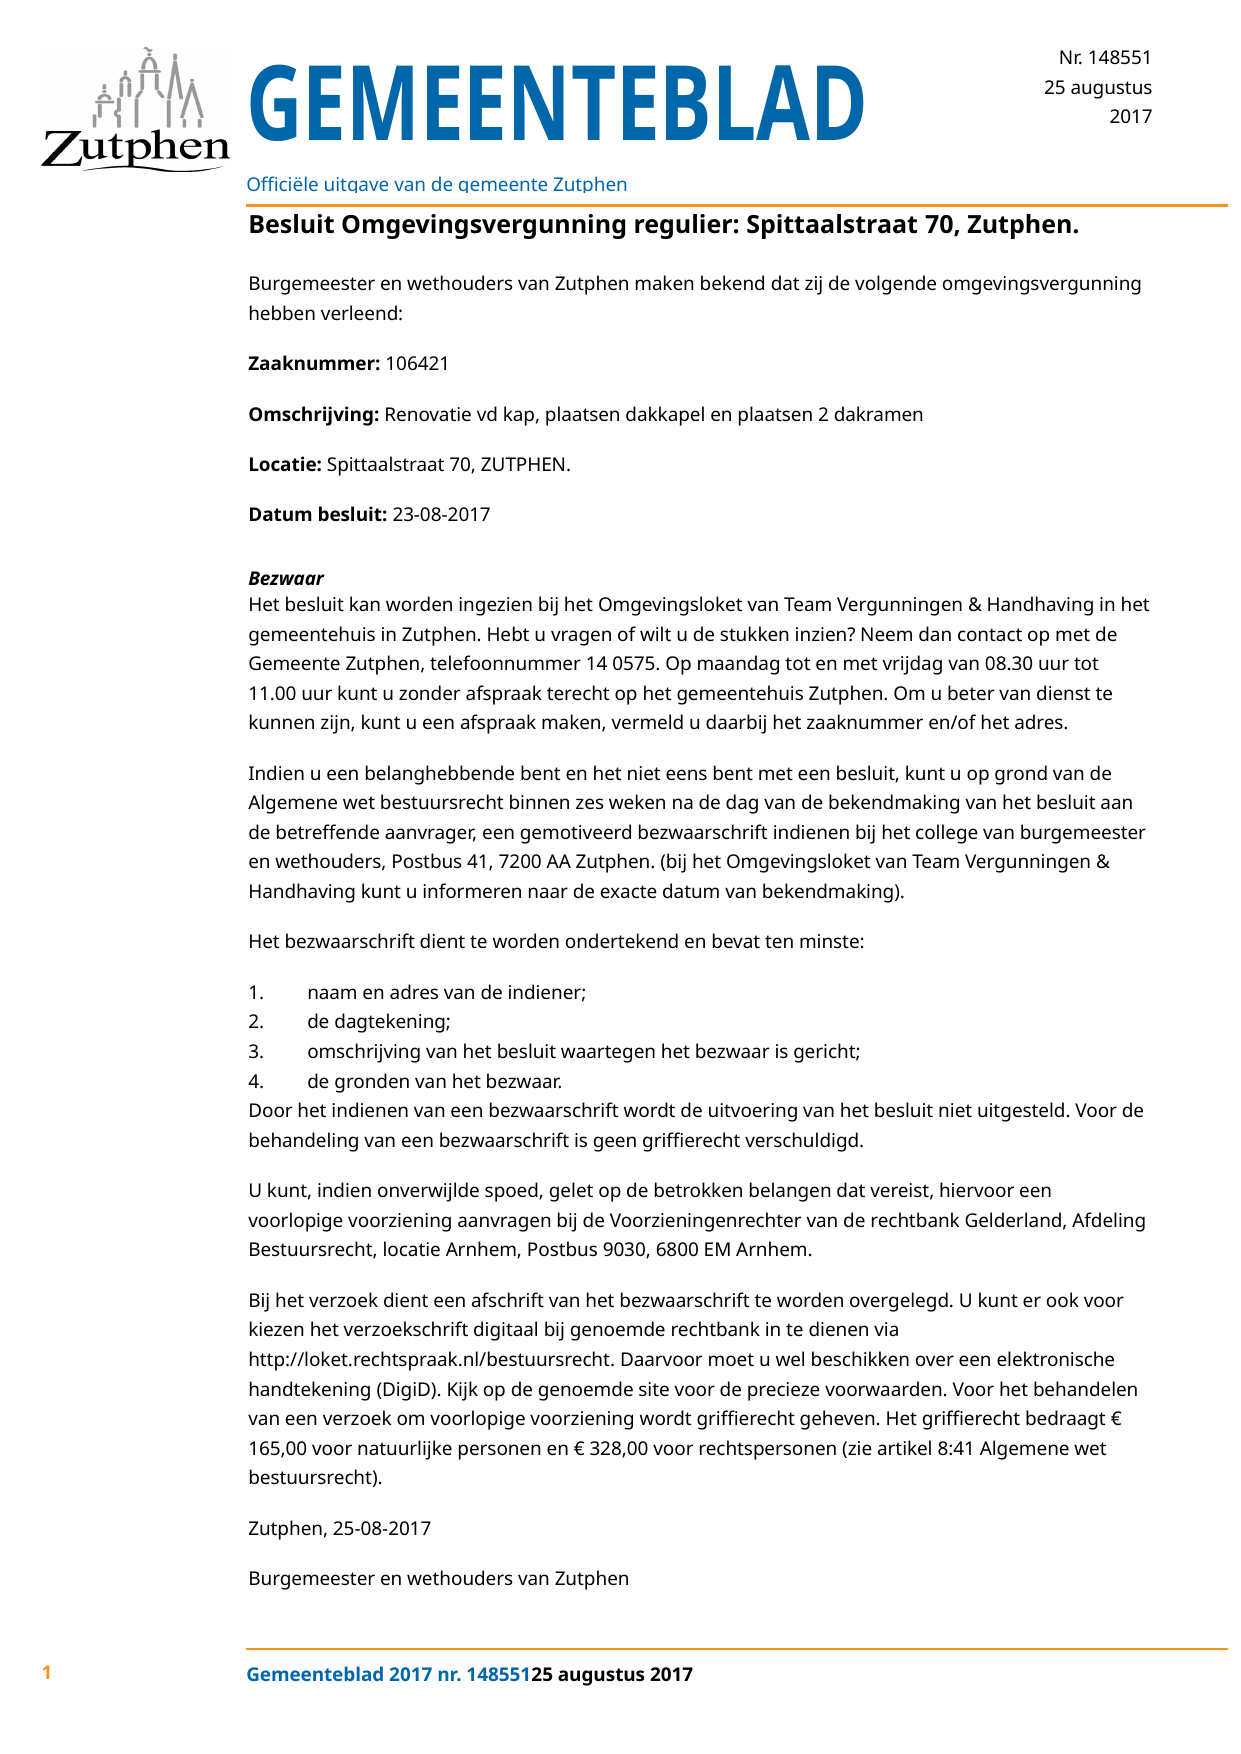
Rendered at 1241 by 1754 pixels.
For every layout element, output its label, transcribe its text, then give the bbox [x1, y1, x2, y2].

text Bij het verzoek dient een afschrift van het bezwaarschrift te worden overgelegd. U kunt er ook voor kiezen het verzoekschrift digitaal bij genoemde rechtbank in te dienen via http://loket.rechtspraak.nl/bestuursrecht. Daarvoor moet u wel beschikken over een elektronische handtekening (DigiD). Kijk op de genoemde site voor de precieze voorwaarden. Voor het behandelen van een verzoek om voorlopige voorziening wordt griffierecht geheven. Het griffierecht bedraagt € 165,00 voor natuurlijke personen en € 328,00 voor rechtspersonen (zie artikel 8:41 Algemene wet bestuursrecht). [248, 1287, 1152, 1490]
list de dagtekening; [248, 1009, 1152, 1034]
text Zaaknummer: 106421 [248, 350, 1152, 376]
text Zutphen, 25-08-2017 [248, 1515, 1152, 1541]
text Het besluit kan worden ingezien bij het Omgevingsloket van Team Vergunningen & Handhaving in het gemeentehuis in Zutphen. Hebt u vragen of wilt u de stukken inzien? Neem dan contact op met de Gemeente Zutphen, telefoonnummer 14 0575. Op maandag tot en met vrijdag van 08.30 uur tot 11.00 uur kunt u zonder afspraak terecht op het gemeentehuis Zutphen. Om u beter van dienst te kunnen zijn, kunt u een afspraak maken, vermeld u daarbij het zaaknummer en/of het adres. [248, 591, 1152, 735]
text U kunt, indien onverwijlde spoed, gelet op de betrokken belangen dat vereist, hiervoor een voorlopige voorziening aanvragen bij de Voorzieningenrechter van de rechtbank Gelderland, Afdeling Bestuursrecht, locatie Arnhem, Postbus 9030, 6800 EM Arnhem. [248, 1177, 1152, 1262]
text Door het indienen van een bezwaarschrift wordt de uitvoering van het besluit niet uitgesteld. Voor de behandeling van een bezwaarschrift is geen griffierecht verschuldigd. [248, 1097, 1152, 1153]
list naam en adres van de indiener; [248, 979, 1152, 1005]
text Locatie: Spittaalstraat 70, ZUTPHEN. [248, 451, 1152, 477]
text Bezwaar [248, 566, 1152, 591]
text Het bezwaarschrift dient te worden ondertekend en bevat ten minste: [248, 929, 1152, 954]
picture [41, 47, 231, 172]
text Omschrijving: Renovatie vd kap, plaatsen dakkapel en plaatsen 2 dakramen [248, 401, 1152, 426]
text Datum besluit: 23-08-2017 [248, 502, 1152, 527]
text Burgemeester en wethouders van Zutphen maken bekend dat zij de volgende omgevingsvergunning hebben verleend: [248, 270, 1152, 326]
list de gronden van het bezwaar. [248, 1068, 1152, 1094]
text Besluit Omgevingsvergunning regulier: Spittaalstraat 70, Zutphen. [248, 207, 1152, 241]
text Burgemeester en wethouders van Zutphen [248, 1565, 1152, 1591]
text Indien u een belanghebbende bent en het niet eens bent met een besluit, kunt u op grond van de Algemene wet bestuursrecht binnen zes weken na de dag van de bekendmaking van het besluit aan de betreffende aanvrager, een gemotiveerd bezwaarschrift indienen bij het college van burgemeester en wethouders, Postbus 41, 7200 AA Zutphen. (bij het Omgevingsloket van Team Vergunningen & Handhaving kunt u informeren naar de exacte datum van bekendmaking). [248, 760, 1152, 904]
list omschrijving van het besluit waartegen het bezwaar is gericht; [248, 1038, 1152, 1064]
